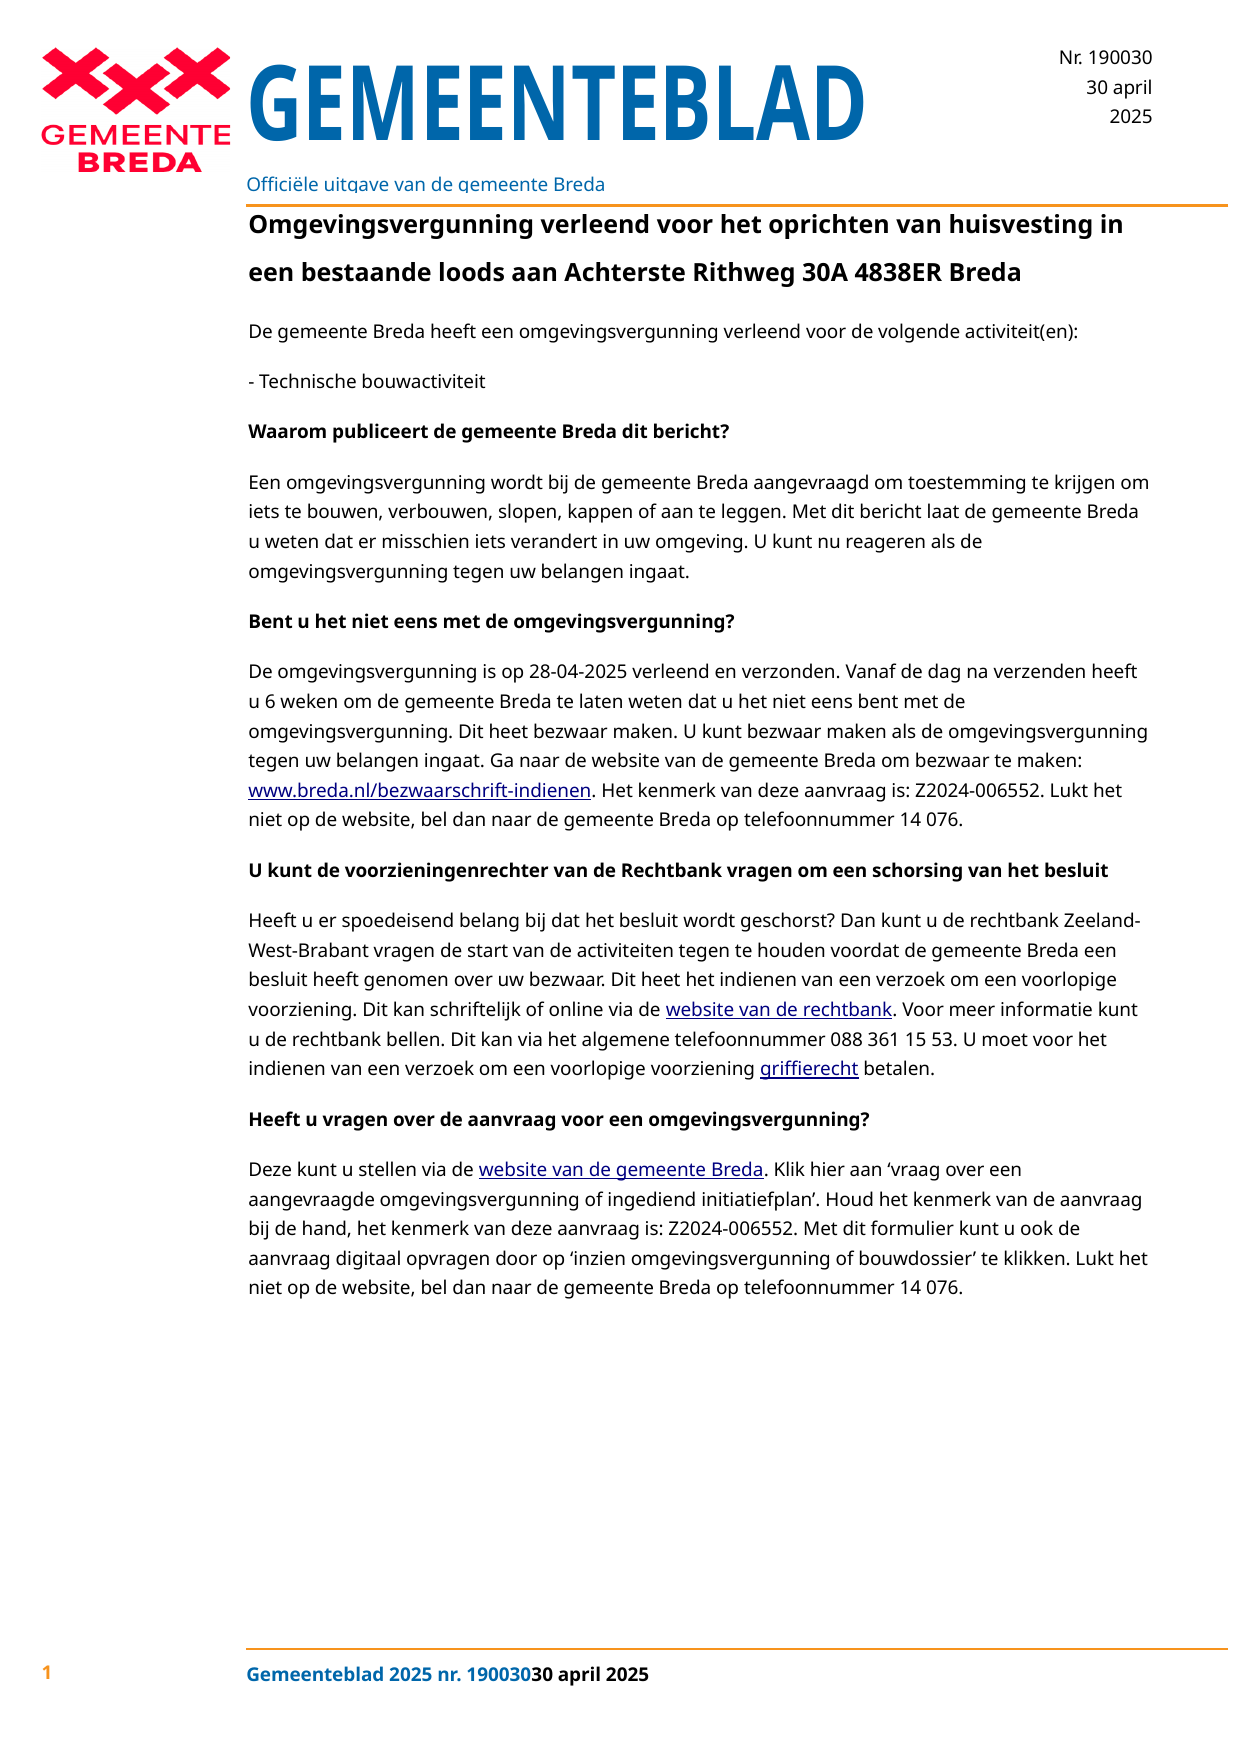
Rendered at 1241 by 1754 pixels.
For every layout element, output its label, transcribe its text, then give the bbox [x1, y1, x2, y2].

text Heeft u er spoedeisend belang bij dat het besluit wordt geschorst? Dan kunt u de rechtbank Zeeland-West-Brabant vragen de start van de activiteiten tegen te houden voordat de gemeente Breda een besluit heeft genomen over uw bezwaar. Dit heet het indienen van een verzoek om een voorlopige voorziening. Dit kan schriftelijk of online via de website van de rechtbank. Voor meer informatie kunt u de rechtbank bellen. Dit kan via het algemene telefoonnummer 088 361 15 53. U moet voor het indienen van een verzoek om een voorlopige voorziening griffierecht betalen. [248, 907, 1152, 1081]
text Deze kunt u stellen via de website van de gemeente Breda. Klik hier aan ‘vraag over een aangevraagde omgevingsvergunning of ingediend initiatiefplan’. Houd het kenmerk van de aanvraag bij de hand, het kenmerk van deze aanvraag is: Z2024-006552. Met dit formulier kunt u ook de aanvraag digitaal opvragen door op ‘inzien omgevingsvergunning of bouwdossier’ te klikken. Lukt het niet op de website, bel dan naar de gemeente Breda op telefoonnummer 14 076. [248, 1156, 1152, 1300]
text Bent u het niet eens met de omgevingsvergunning? [248, 608, 1152, 634]
text Waarom publiceert de gemeente Breda dit bericht? [248, 419, 1152, 444]
text Omgevingsvergunning verleend voor het oprichten van huisvesting in een bestaande loods aan Achterste Rithweg 30A 4838ER Breda [248, 207, 1152, 288]
text De omgevingsvergunning is op 28-04-2025 verleend en verzonden. Vanaf de dag na verzenden heeft u 6 weken om de gemeente Breda te laten weten dat u het niet eens bent met de omgevingsvergunning. Dit heet bezwaar maken. U kunt bezwaar maken als de omgevingsvergunning tegen uw belangen ingaat. Ga naar de website van de gemeente Breda om bezwaar te maken: www.breda.nl/bezwaarschrift-indienen. Het kenmerk van deze aanvraag is: Z2024-006552. Lukt het niet op de website, bel dan naar de gemeente Breda op telefoonnummer 14 076. [248, 659, 1152, 832]
text - Technische bouwactiviteit [248, 368, 1152, 394]
text U kunt de voorzieningenrechter van de Rechtbank vragen om een schorsing van het besluit [248, 857, 1152, 883]
picture [41, 47, 231, 172]
text Heeft u vragen over de aanvraag voor een omgevingsvergunning? [248, 1106, 1152, 1132]
text De gemeente Breda heeft een omgevingsvergunning verleend voor de volgende activiteit(en): [248, 318, 1152, 344]
text Een omgevingsvergunning wordt bij de gemeente Breda aangevraagd om toestemming te krijgen om iets te bouwen, verbouwen, slopen, kappen of aan te leggen. Met dit bericht laat de gemeente Breda u weten dat er misschien iets verandert in uw omgeving. U kunt nu reageren als de omgevingsvergunning tegen uw belangen ingaat. [248, 469, 1152, 584]
